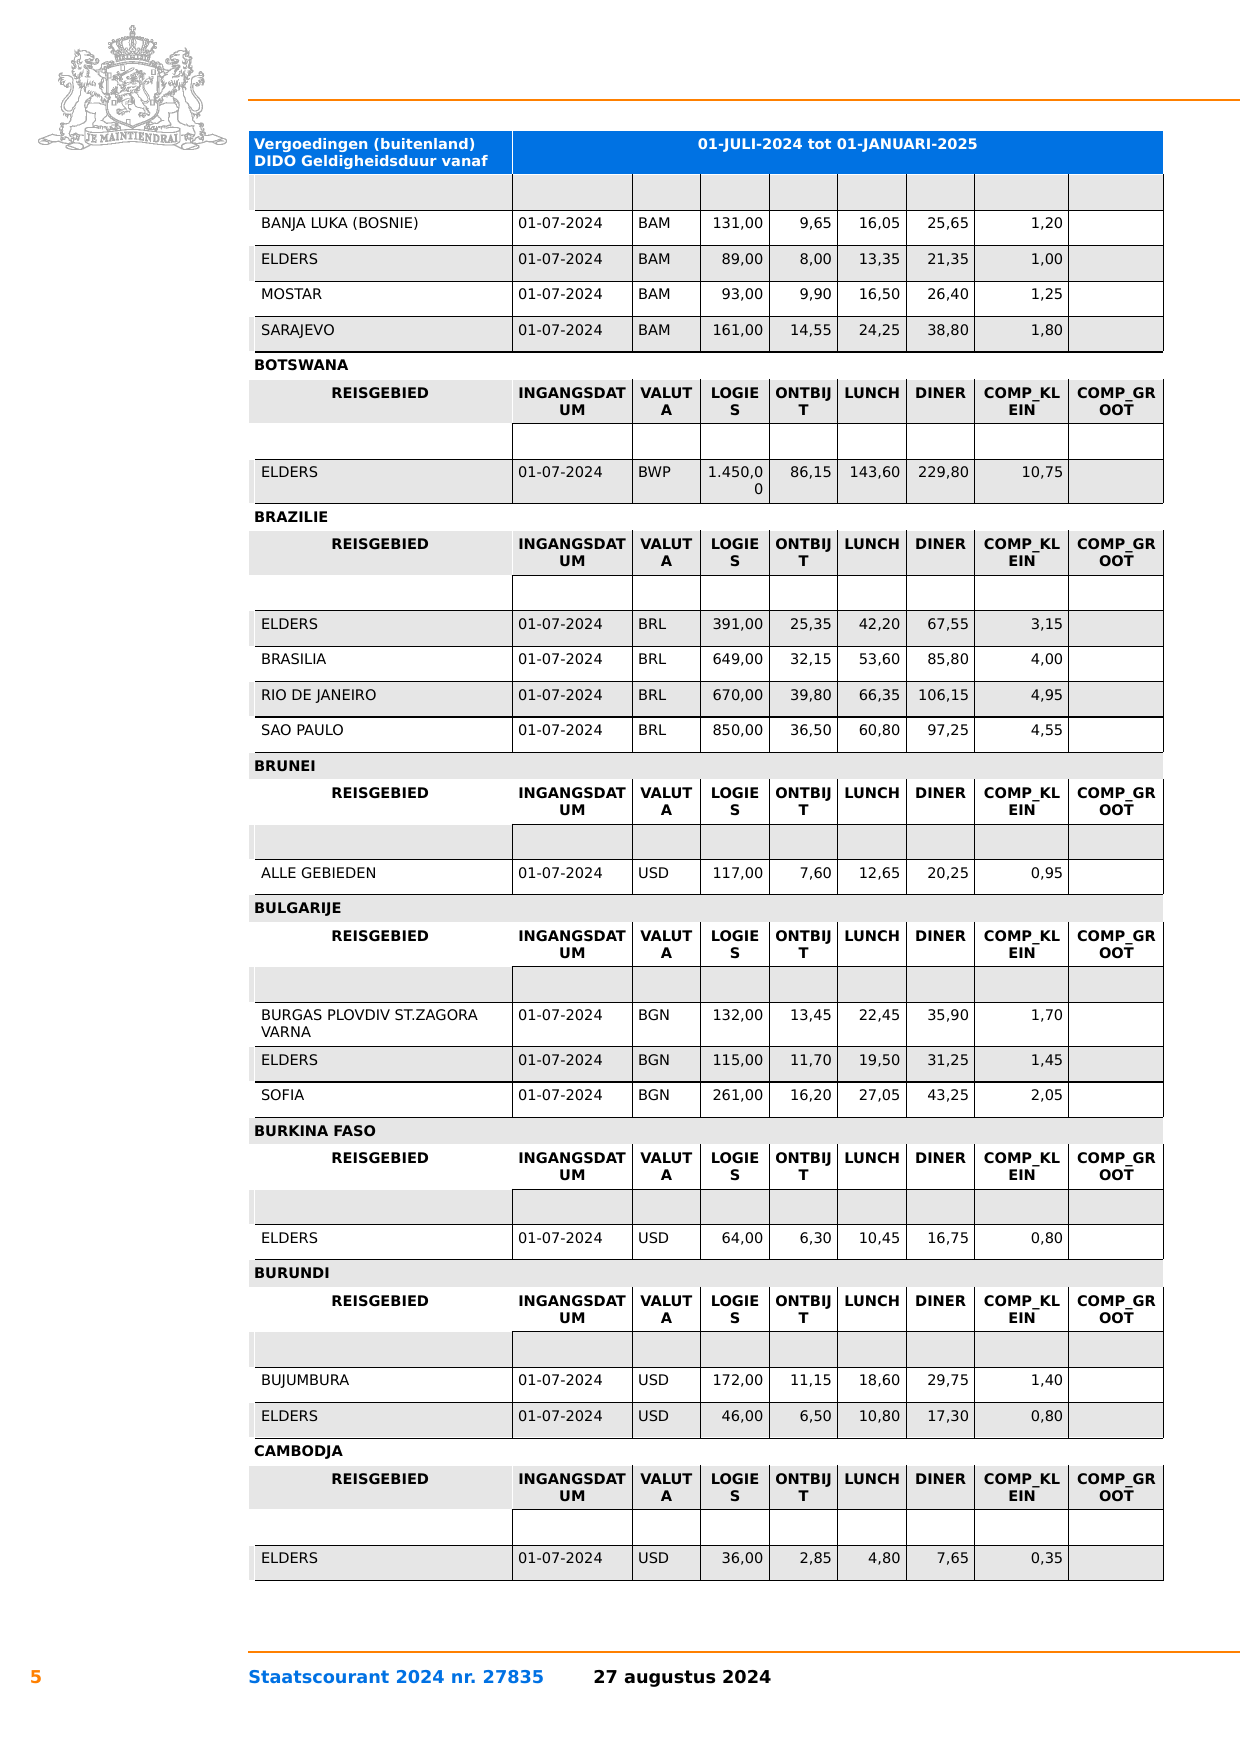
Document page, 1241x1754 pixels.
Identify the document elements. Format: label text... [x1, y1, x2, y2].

table_cell [1069, 1190, 1163, 1224]
table_cell [975, 175, 1068, 210]
table_cell 14,55 [770, 317, 837, 351]
table_cell 01-07-2024 [513, 718, 632, 752]
table_cell ELDERS [255, 1225, 512, 1259]
table_cell [1069, 967, 1163, 1002]
table_cell REISGEBIED [249, 780, 512, 823]
table_cell 6,50 [770, 1403, 837, 1437]
table_cell [249, 1047, 254, 1081]
table_cell [907, 967, 974, 1002]
table_cell [1069, 718, 1163, 752]
table_cell LUNCH [838, 1466, 906, 1509]
table_cell 25,65 [907, 211, 974, 245]
table_cell COMP_GROOT [1069, 380, 1163, 423]
table_cell [701, 1332, 769, 1367]
table_cell LUNCH [838, 923, 906, 966]
table_cell [1069, 317, 1163, 351]
table_cell 20,25 [907, 860, 974, 894]
table_cell 10,75 [975, 460, 1068, 503]
table_cell [249, 1510, 254, 1544]
table_cell 89,00 [701, 246, 769, 281]
table_cell [975, 825, 1068, 859]
table_cell [975, 967, 1068, 1002]
table_cell [633, 825, 700, 859]
table_cell USD [633, 1368, 700, 1402]
table_cell 132,00 [701, 1003, 769, 1046]
table_cell [513, 576, 632, 610]
table_cell ONTBIJT [770, 531, 837, 575]
table_cell 2,85 [770, 1546, 837, 1580]
table_cell 01-07-2024 [513, 1546, 632, 1580]
table_cell [249, 1225, 254, 1259]
table_cell LOGIES [701, 1145, 769, 1188]
table_cell BANJA LUKA (BOSNIE) [255, 211, 512, 245]
table_cell [770, 576, 837, 610]
table_cell [633, 424, 700, 458]
table_cell 2,05 [975, 1083, 1068, 1117]
table_cell BURGAS PLOVDIV ST.ZAGORA VARNA [255, 1003, 512, 1046]
table_cell 01-07-2024 [513, 647, 632, 681]
table_cell 01-07-2024 [513, 682, 632, 716]
table_cell DINER [907, 1466, 974, 1509]
table_cell [770, 1510, 837, 1544]
table_cell [770, 1332, 837, 1367]
table_cell ELDERS [255, 611, 512, 646]
table_cell INGANGSDATUM [513, 1145, 632, 1188]
table_cell ELDERS [255, 1403, 512, 1437]
table_cell [249, 611, 254, 646]
table_cell COMP_GROOT [1069, 1466, 1163, 1509]
table_cell 01-07-2024 [513, 246, 632, 281]
table_cell DINER [907, 780, 974, 823]
table_cell 29,75 [907, 1368, 974, 1402]
table_cell COMP_GROOT [1069, 1288, 1163, 1331]
table_cell 1,80 [975, 317, 1068, 351]
table_cell [838, 1510, 906, 1544]
table_cell [633, 1332, 700, 1367]
table_cell REISGEBIED [249, 380, 512, 423]
table_cell CAMBODJA [249, 1439, 1163, 1465]
table_cell 115,00 [701, 1047, 769, 1081]
table_cell [249, 1083, 254, 1117]
table_cell [249, 576, 254, 610]
table_cell [770, 967, 837, 1002]
table_cell LOGIES [701, 531, 769, 575]
table_cell [838, 1190, 906, 1224]
table_cell 31,25 [907, 1047, 974, 1081]
table_cell 16,05 [838, 211, 906, 245]
table_cell 01-07-2024 [513, 1368, 632, 1402]
table_cell 4,95 [975, 682, 1068, 716]
table_cell [249, 317, 254, 351]
table_cell [633, 175, 700, 210]
table_cell [255, 1190, 512, 1224]
table_cell [838, 825, 906, 859]
table_cell 16,20 [770, 1083, 837, 1117]
table_cell [1069, 1546, 1163, 1580]
table_cell 0,35 [975, 1546, 1068, 1580]
table_cell DINER [907, 923, 974, 966]
table_cell 86,15 [770, 460, 837, 503]
table_cell ONTBIJT [770, 923, 837, 966]
table_cell [249, 1332, 254, 1367]
table_cell ALLE GEBIEDEN [255, 860, 512, 894]
table_cell LOGIES [701, 780, 769, 823]
table_cell COMP_GROOT [1069, 780, 1163, 823]
table_cell [513, 825, 632, 859]
table_cell 172,00 [701, 1368, 769, 1402]
table_cell [1069, 647, 1163, 681]
table_cell DINER [907, 531, 974, 575]
table_cell [255, 175, 512, 210]
table_cell 42,20 [838, 611, 906, 646]
table_cell 4,55 [975, 718, 1068, 752]
table_cell 1,25 [975, 282, 1068, 316]
table_cell ELDERS [255, 246, 512, 281]
table_header Vergoedingen (buitenland) DIDO Geldigheidsduur vanaf [249, 131, 512, 174]
table_cell [701, 1190, 769, 1224]
table_cell [249, 967, 254, 1002]
table_cell LUNCH [838, 380, 906, 423]
table_cell [1069, 424, 1163, 458]
table_cell [255, 576, 512, 610]
table_cell BGN [633, 1083, 700, 1117]
table_cell 850,00 [701, 718, 769, 752]
table_cell [249, 647, 254, 681]
table_cell LOGIES [701, 1466, 769, 1509]
table_cell COMP_KLEIN [975, 380, 1068, 423]
table_cell [255, 825, 512, 859]
table_cell 10,80 [838, 1403, 906, 1437]
table_cell [1069, 211, 1163, 245]
table_cell INGANGSDATUM [513, 1466, 632, 1509]
table_cell USD [633, 1403, 700, 1437]
table_cell 36,50 [770, 718, 837, 752]
table_cell [249, 860, 254, 894]
table_cell [975, 424, 1068, 458]
table_cell 17,30 [907, 1403, 974, 1437]
table_cell [1069, 611, 1163, 646]
table_cell [249, 1003, 254, 1046]
table_cell ONTBIJT [770, 780, 837, 823]
table_cell SARAJEVO [255, 317, 512, 351]
table_cell BOTSWANA [249, 353, 1163, 379]
table_cell 11,70 [770, 1047, 837, 1081]
table_cell [249, 282, 254, 316]
table_cell [838, 967, 906, 1002]
table_cell REISGEBIED [249, 1145, 512, 1188]
table_cell [1069, 682, 1163, 716]
table_cell 21,35 [907, 246, 974, 281]
table_cell 01-07-2024 [513, 611, 632, 646]
table_cell LUNCH [838, 780, 906, 823]
table_cell [1069, 1403, 1163, 1437]
table_cell 106,15 [907, 682, 974, 716]
table_cell [907, 1190, 974, 1224]
table_cell BRL [633, 611, 700, 646]
table_cell BRL [633, 647, 700, 681]
table_cell INGANGSDATUM [513, 923, 632, 966]
table_cell 85,80 [907, 647, 974, 681]
table_cell ELDERS [255, 460, 512, 503]
table_cell BAM [633, 317, 700, 351]
table_cell LOGIES [701, 923, 769, 966]
table_cell REISGEBIED [249, 531, 512, 575]
table_cell 13,45 [770, 1003, 837, 1046]
table_cell BRL [633, 682, 700, 716]
table_cell [907, 825, 974, 859]
table_cell COMP_KLEIN [975, 531, 1068, 575]
table_cell [1069, 175, 1163, 210]
table_cell [1069, 460, 1163, 503]
table_cell 7,60 [770, 860, 837, 894]
table_cell ONTBIJT [770, 1145, 837, 1188]
table_cell 38,80 [907, 317, 974, 351]
table_cell 1,45 [975, 1047, 1068, 1081]
table_cell [701, 424, 769, 458]
table_cell INGANGSDATUM [513, 780, 632, 823]
table_cell [249, 682, 254, 716]
table_cell COMP_GROOT [1069, 923, 1163, 966]
table_cell 8,00 [770, 246, 837, 281]
table_cell [249, 460, 254, 503]
table_cell [838, 175, 906, 210]
table_cell [249, 175, 254, 210]
table_cell DINER [907, 1145, 974, 1188]
table_cell [1069, 1225, 1163, 1259]
table_cell 22,45 [838, 1003, 906, 1046]
table_cell [1069, 1047, 1163, 1081]
table_cell COMP_KLEIN [975, 1466, 1068, 1509]
table_cell [633, 967, 700, 1002]
table_cell 26,40 [907, 282, 974, 316]
table_cell ONTBIJT [770, 380, 837, 423]
table_cell [1069, 1332, 1163, 1367]
table_cell 39,80 [770, 682, 837, 716]
table_cell [249, 1403, 254, 1437]
table_cell 18,60 [838, 1368, 906, 1402]
picture [38, 25, 227, 150]
table_cell COMP_KLEIN [975, 1288, 1068, 1331]
table_cell [249, 1546, 254, 1580]
table_cell [255, 424, 512, 458]
table_cell [1069, 282, 1163, 316]
table_cell [1069, 576, 1163, 610]
table_cell [701, 175, 769, 210]
table_cell [249, 718, 254, 752]
table_cell 19,50 [838, 1047, 906, 1081]
table_cell 9,90 [770, 282, 837, 316]
table_cell [701, 967, 769, 1002]
table_cell REISGEBIED [249, 1466, 512, 1509]
table_cell BGN [633, 1003, 700, 1046]
table_cell MOSTAR [255, 282, 512, 316]
table_cell [1069, 1368, 1163, 1402]
table_cell [513, 424, 632, 458]
table_cell VALUTA [633, 780, 700, 823]
table_cell 3,15 [975, 611, 1068, 646]
table_cell REISGEBIED [249, 1288, 512, 1331]
table_cell REISGEBIED [249, 923, 512, 966]
table_cell BAM [633, 246, 700, 281]
table_cell 01-07-2024 [513, 282, 632, 316]
table_cell [249, 424, 254, 458]
table_cell [1069, 1003, 1163, 1046]
table_cell 12,65 [838, 860, 906, 894]
table_cell 16,75 [907, 1225, 974, 1259]
table_cell VALUTA [633, 923, 700, 966]
table_cell 1,00 [975, 246, 1068, 281]
table_cell 67,55 [907, 611, 974, 646]
table_cell [770, 1190, 837, 1224]
table_cell [249, 246, 254, 281]
table_cell [770, 424, 837, 458]
table_cell [513, 967, 632, 1002]
table_cell 27,05 [838, 1083, 906, 1117]
table_cell 1,70 [975, 1003, 1068, 1046]
table_cell 64,00 [701, 1225, 769, 1259]
table_cell [1069, 1510, 1163, 1544]
table_cell [701, 825, 769, 859]
table_cell BGN [633, 1047, 700, 1081]
table_cell BAM [633, 211, 700, 245]
table_cell [513, 1332, 632, 1367]
table_cell [1069, 860, 1163, 894]
table_cell 66,35 [838, 682, 906, 716]
table_cell LOGIES [701, 380, 769, 423]
table_cell [255, 1332, 512, 1367]
table_cell 35,90 [907, 1003, 974, 1046]
table_cell USD [633, 1225, 700, 1259]
table_cell [838, 424, 906, 458]
table_cell [249, 211, 254, 245]
table_cell 261,00 [701, 1083, 769, 1117]
table_cell 117,00 [701, 860, 769, 894]
table_cell [249, 1190, 254, 1224]
table_cell VALUTA [633, 531, 700, 575]
table_cell [975, 1510, 1068, 1544]
table_cell ONTBIJT [770, 1288, 837, 1331]
table_cell VALUTA [633, 380, 700, 423]
table_cell [907, 1510, 974, 1544]
table_cell 0,95 [975, 860, 1068, 894]
table_cell ELDERS [255, 1047, 512, 1081]
table_cell BURKINA FASO [249, 1118, 1163, 1144]
table_cell RIO DE JANEIRO [255, 682, 512, 716]
table_cell [838, 1332, 906, 1367]
table_cell [513, 1510, 632, 1544]
table_cell [770, 175, 837, 210]
table_cell [975, 1190, 1068, 1224]
table_cell 01-07-2024 [513, 1225, 632, 1259]
table_cell 01-07-2024 [513, 1403, 632, 1437]
table_cell COMP_GROOT [1069, 531, 1163, 575]
table_cell BRASILIA [255, 647, 512, 681]
table_cell 10,45 [838, 1225, 906, 1259]
table_cell BRUNEI [249, 753, 1163, 779]
table_cell USD [633, 1546, 700, 1580]
table_cell BAM [633, 282, 700, 316]
table_cell 36,00 [701, 1546, 769, 1580]
table_cell 4,00 [975, 647, 1068, 681]
table_cell 0,80 [975, 1403, 1068, 1437]
table_cell 01-07-2024 [513, 1003, 632, 1046]
table_cell [701, 576, 769, 610]
table_cell ELDERS [255, 1546, 512, 1580]
table_cell 1.450,00 [701, 460, 769, 503]
table_cell SOFIA [255, 1083, 512, 1117]
table_cell [255, 1510, 512, 1544]
table_cell 229,80 [907, 460, 974, 503]
table_cell 93,00 [701, 282, 769, 316]
table_cell LUNCH [838, 1288, 906, 1331]
table_cell LOGIES [701, 1288, 769, 1331]
table_cell 01-07-2024 [513, 1083, 632, 1117]
table_cell 131,00 [701, 211, 769, 245]
table_cell 1,20 [975, 211, 1068, 245]
table_cell ONTBIJT [770, 1466, 837, 1509]
table_cell [633, 1510, 700, 1544]
table_cell VALUTA [633, 1145, 700, 1188]
table_cell 43,25 [907, 1083, 974, 1117]
table_cell [975, 1332, 1068, 1367]
table_cell DINER [907, 380, 974, 423]
table_cell BRAZILIE [249, 504, 1163, 530]
table_cell [770, 825, 837, 859]
table_cell [907, 424, 974, 458]
table_cell [249, 825, 254, 859]
table_cell 13,35 [838, 246, 906, 281]
table_cell COMP_GROOT [1069, 1145, 1163, 1188]
table_cell 0,80 [975, 1225, 1068, 1259]
table_cell 01-07-2024 [513, 1047, 632, 1081]
table_cell 46,00 [701, 1403, 769, 1437]
table_cell INGANGSDATUM [513, 531, 632, 575]
table_cell INGANGSDATUM [513, 1288, 632, 1331]
table_cell 391,00 [701, 611, 769, 646]
table_cell [633, 576, 700, 610]
table_cell [255, 967, 512, 1002]
table_cell 24,25 [838, 317, 906, 351]
table_cell 01-07-2024 [513, 211, 632, 245]
table_header 01-JULI-2024 tot 01-JANUARI-2025 [513, 131, 1163, 174]
table_cell 143,60 [838, 460, 906, 503]
table_cell LUNCH [838, 531, 906, 575]
table_cell 97,25 [907, 718, 974, 752]
table_cell [907, 175, 974, 210]
table_cell 01-07-2024 [513, 460, 632, 503]
table_cell BULGARIJE [249, 895, 1163, 922]
table_cell 53,60 [838, 647, 906, 681]
table_cell [513, 1190, 632, 1224]
table_cell SAO PAULO [255, 718, 512, 752]
table_cell 1,40 [975, 1368, 1068, 1402]
table_cell 01-07-2024 [513, 317, 632, 351]
table_cell VALUTA [633, 1466, 700, 1509]
table_cell BUJUMBURA [255, 1368, 512, 1402]
table_cell BURUNDI [249, 1260, 1163, 1287]
table_cell INGANGSDATUM [513, 380, 632, 423]
table_cell [249, 1368, 254, 1402]
table_cell 9,65 [770, 211, 837, 245]
table_cell [838, 576, 906, 610]
table_cell 32,15 [770, 647, 837, 681]
table_cell 6,30 [770, 1225, 837, 1259]
table_cell [513, 175, 632, 210]
table_cell 161,00 [701, 317, 769, 351]
table_cell COMP_KLEIN [975, 923, 1068, 966]
table_cell [907, 576, 974, 610]
table_cell [975, 576, 1068, 610]
table_cell 11,15 [770, 1368, 837, 1402]
table_cell 01-07-2024 [513, 860, 632, 894]
table_cell VALUTA [633, 1288, 700, 1331]
table_cell BWP [633, 460, 700, 503]
table_cell 670,00 [701, 682, 769, 716]
table_cell 60,80 [838, 718, 906, 752]
table_cell 25,35 [770, 611, 837, 646]
table_cell 649,00 [701, 647, 769, 681]
table_cell USD [633, 860, 700, 894]
table_cell [1069, 1083, 1163, 1117]
table_cell [1069, 825, 1163, 859]
table_cell BRL [633, 718, 700, 752]
table_cell COMP_KLEIN [975, 1145, 1068, 1188]
table_cell [1069, 246, 1163, 281]
table_cell [633, 1190, 700, 1224]
table_cell LUNCH [838, 1145, 906, 1188]
table_cell [907, 1332, 974, 1367]
table_cell 4,80 [838, 1546, 906, 1580]
table_cell 16,50 [838, 282, 906, 316]
table_cell [701, 1510, 769, 1544]
table_cell COMP_KLEIN [975, 780, 1068, 823]
table_cell DINER [907, 1288, 974, 1331]
table_cell 7,65 [907, 1546, 974, 1580]
